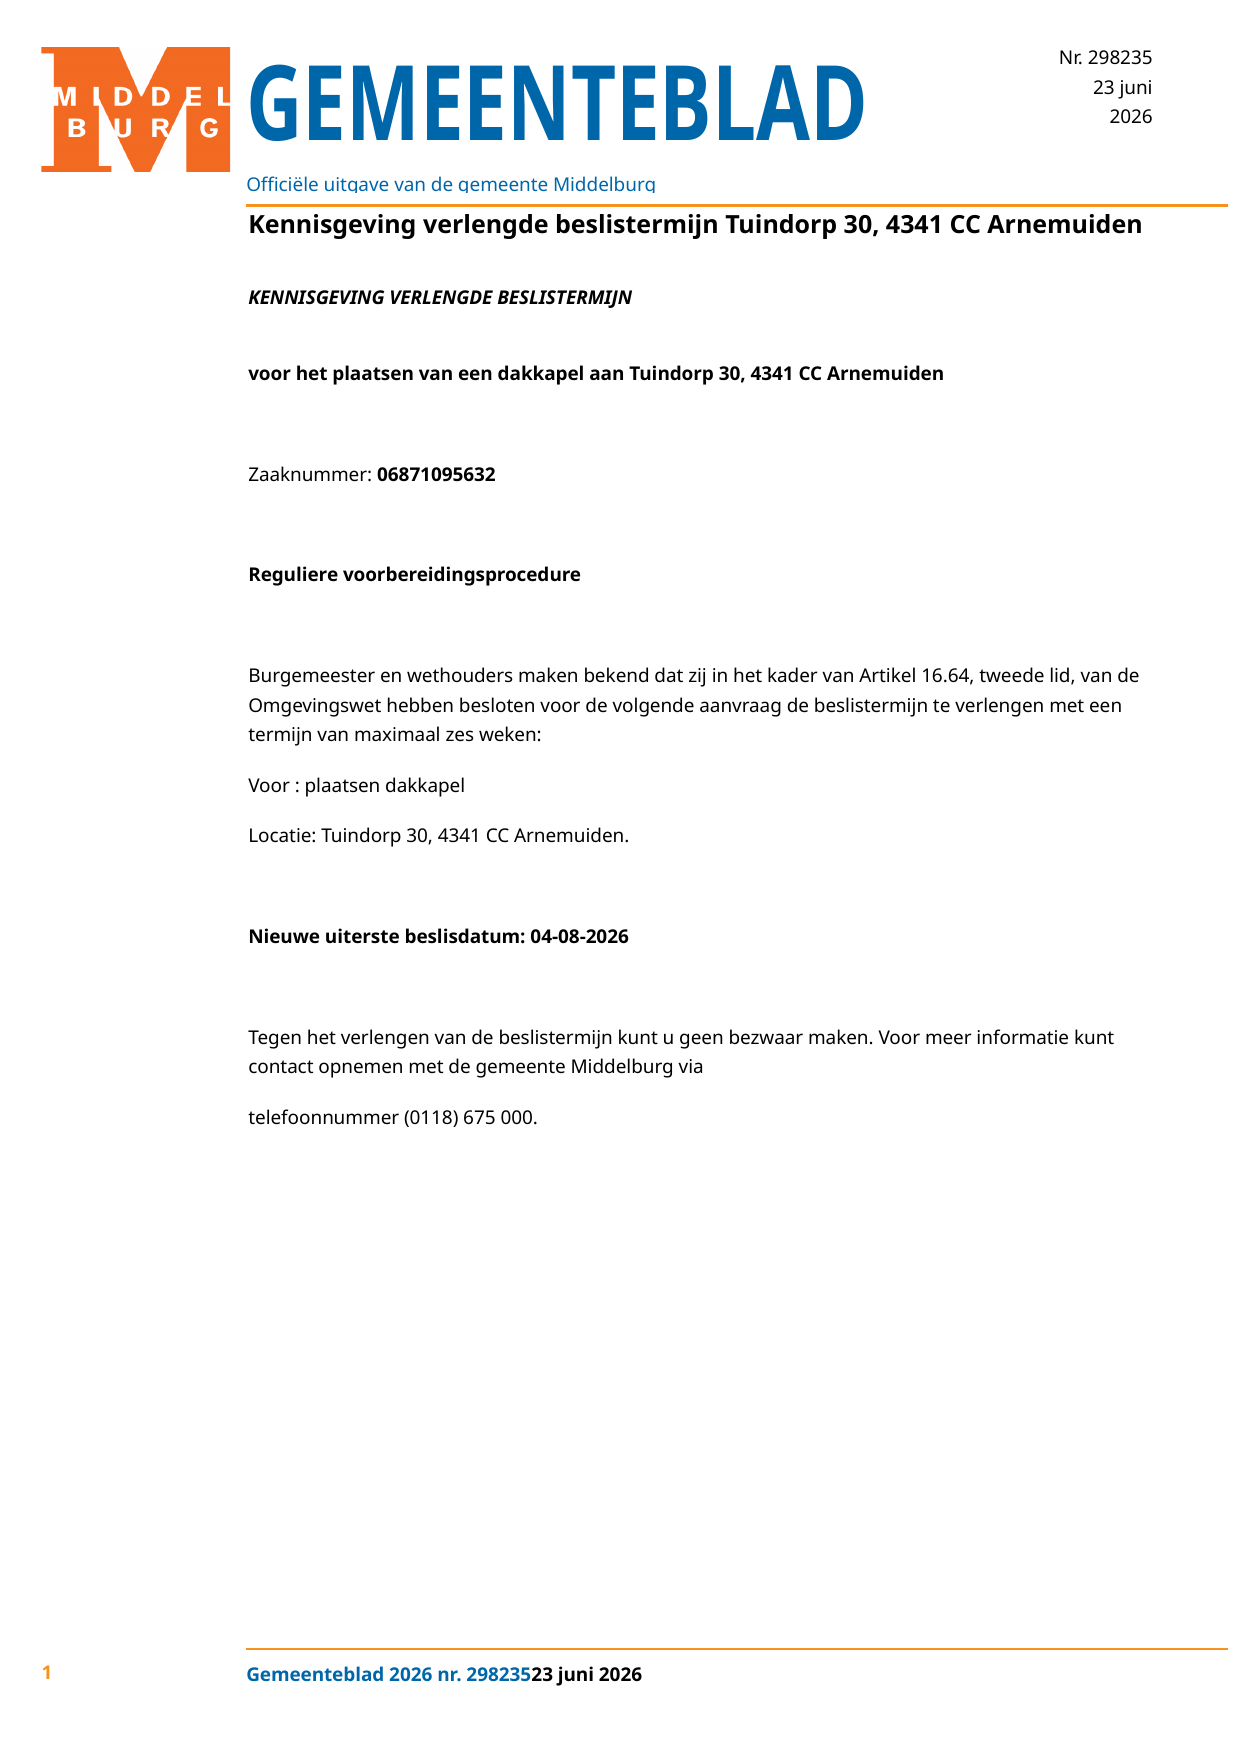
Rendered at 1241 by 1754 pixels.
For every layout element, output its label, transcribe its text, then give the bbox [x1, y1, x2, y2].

text Kennisgeving verlengde beslistermijn Tuindorp 30, 4341 CC Arnemuiden [248, 207, 1152, 241]
text telefoonnummer (0118) 675 000. [248, 1104, 1152, 1130]
text Voor : plaatsen dakkapel [248, 772, 1152, 798]
text KENNISGEVING VERLENGDE BESLISTERMIJN [248, 284, 1152, 309]
text Burgemeester en wethouders maken bekend dat zij in het kader van Artikel 16.64, tweede lid, van de Omgevingswet hebben besloten voor de volgende aanvraag de beslistermijn te verlengen met een termijn van maximaal zes weken: [248, 662, 1152, 747]
text Reguliere voorbereidingsprocedure [248, 562, 1152, 587]
picture [41, 47, 231, 172]
text voor het plaatsen van een dakkapel aan Tuindorp 30, 4341 CC Arnemuiden [248, 360, 1152, 386]
text Zaaknummer: 06871095632 [248, 461, 1152, 487]
text Nieuwe uiterste beslisdatum: 04-08-2026 [248, 923, 1152, 949]
text Tegen het verlengen van de beslistermijn kunt u geen bezwaar maken. Voor meer informatie kunt contact opnemen met de gemeente Middelburg via [248, 1024, 1152, 1079]
text Locatie: Tuindorp 30, 4341 CC Arnemuiden. [248, 822, 1152, 848]
